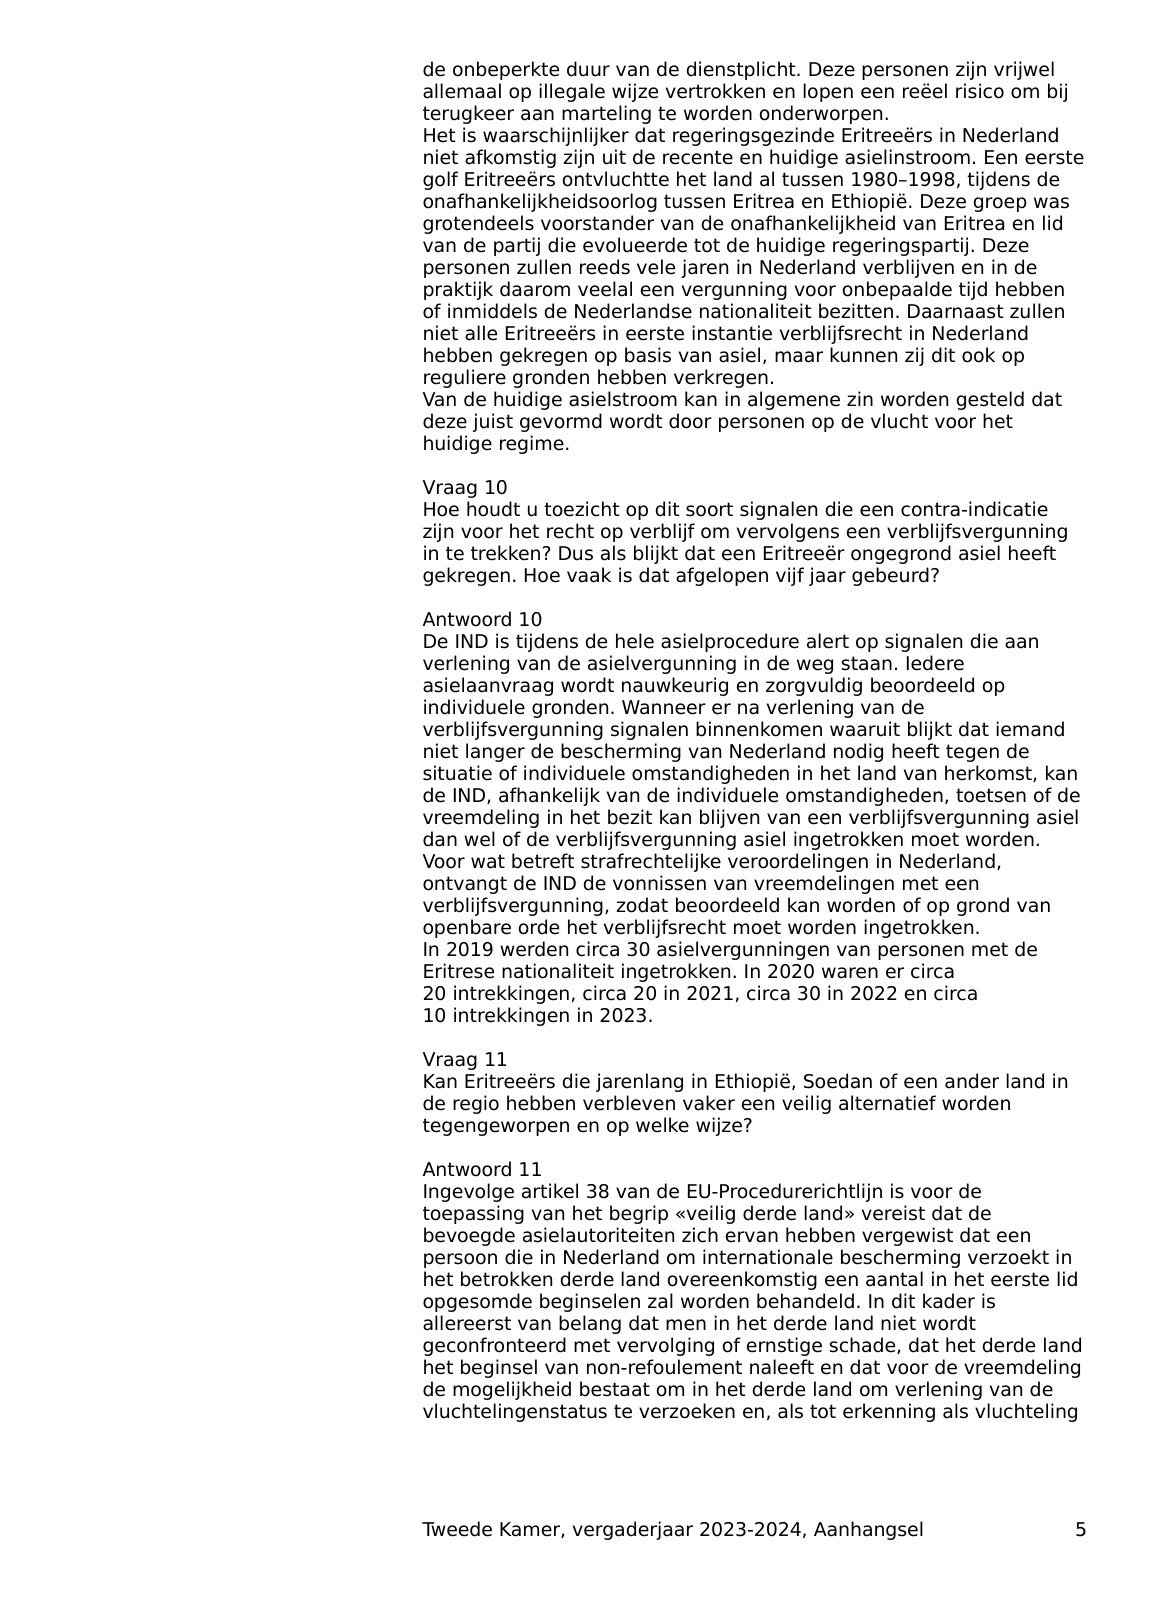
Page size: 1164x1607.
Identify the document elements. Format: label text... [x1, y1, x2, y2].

text de onbeperkte duur van de dienstplicht. Deze personen zijn vrijwel allemaal op illegale wijze vertrokken en lopen een reëel risico om bij terugkeer aan marteling te worden onderworpen. [422, 59, 1087, 125]
text Ingevolge artikel 38 van de EU-Procedurerichtlijn is voor de toepassing van het begrip «veilig derde land» vereist dat de bevoegde asielautoriteiten zich ervan hebben vergewist dat een persoon die in Nederland om internationale bescherming verzoekt in het betrokken derde land overeenkomstig een aantal in het eerste lid opgesomde beginselen zal worden behandeld. In dit kader is allereerst van belang dat men in het derde land niet wordt geconfronteerd met vervolging of ernstige schade, dat het derde land het beginsel van non-refoulement naleeft en dat voor de vreemdeling de mogelijkheid bestaat om in het derde land om verlening van de vluchtelingenstatus te verzoeken en, als tot erkenning als vluchteling [422, 1181, 1087, 1423]
text Het is waarschijnlijker dat regeringsgezinde Eritreeërs in Nederland niet afkomstig zijn uit de recente en huidige asielinstroom. Een eerste golf Eritreeërs ontvluchtte het land al tussen 1980–1998, tijdens de onafhankelijkheidsoorlog tussen Eritrea en Ethiopië. Deze groep was grotendeels voorstander van de onafhankelijkheid van Eritrea en lid van de partij die evolueerde tot de huidige regeringspartij. Deze personen zullen reeds vele jaren in Nederland verblijven en in de praktijk daarom veelal een vergunning voor onbepaalde tijd hebben of inmiddels de Nederlandse nationaliteit bezitten. Daarnaast zullen niet alle Eritreeërs in eerste instantie verblijfsrecht in Nederland hebben gekregen op basis van asiel, maar kunnen zij dit ook op reguliere gronden hebben verkregen. [422, 125, 1087, 389]
text Hoe houdt u toezicht op dit soort signalen die een contra-indicatie zijn voor het recht op verblijf om vervolgens een verblijfsvergunning in te trekken? Dus als blijkt dat een Eritreeër ongegrond asiel heeft gekregen. Hoe vaak is dat afgelopen vijf jaar gebeurd? [422, 499, 1087, 587]
text Vraag 10 [422, 477, 1087, 499]
text Antwoord 11 [422, 1159, 1087, 1181]
text De IND is tijdens de hele asielprocedure alert op signalen die aan verlening van de asielvergunning in de weg staan. Iedere asielaanvraag wordt nauwkeurig en zorgvuldig beoordeeld op individuele gronden. Wanneer er na verlening van de verblijfsvergunning signalen binnenkomen waaruit blijkt dat iemand niet langer de bescherming van Nederland nodig heeft tegen de situatie of individuele omstandigheden in het land van herkomst, kan de IND, afhankelijk van de individuele omstandigheden, toetsen of de vreemdeling in het bezit kan blijven van een verblijfsvergunning asiel dan wel of de verblijfsvergunning asiel ingetrokken moet worden. Voor wat betreft strafrechtelijke veroordelingen in Nederland, ontvangt de IND de vonnissen van vreemdelingen met een verblijfsvergunning, zodat beoordeeld kan worden of op grond van openbare orde het verblijfsrecht moet worden ingetrokken. [422, 631, 1087, 939]
text In 2019 werden circa 30 asielvergunningen van personen met de Eritrese nationaliteit ingetrokken. In 2020 waren er circa 20 intrekkingen, circa 20 in 2021, circa 30 in 2022 en circa 10 intrekkingen in 2023. [422, 939, 1087, 1027]
text Vraag 11 [422, 1049, 1087, 1071]
text Van de huidige asielstroom kan in algemene zin worden gesteld dat deze juist gevormd wordt door personen op de vlucht voor het huidige regime. [422, 389, 1087, 455]
text Kan Eritreeërs die jarenlang in Ethiopië, Soedan of een ander land in de regio hebben verbleven vaker een veilig alternatief worden tegengeworpen en op welke wijze? [422, 1071, 1087, 1137]
text Antwoord 10 [422, 609, 1087, 631]
